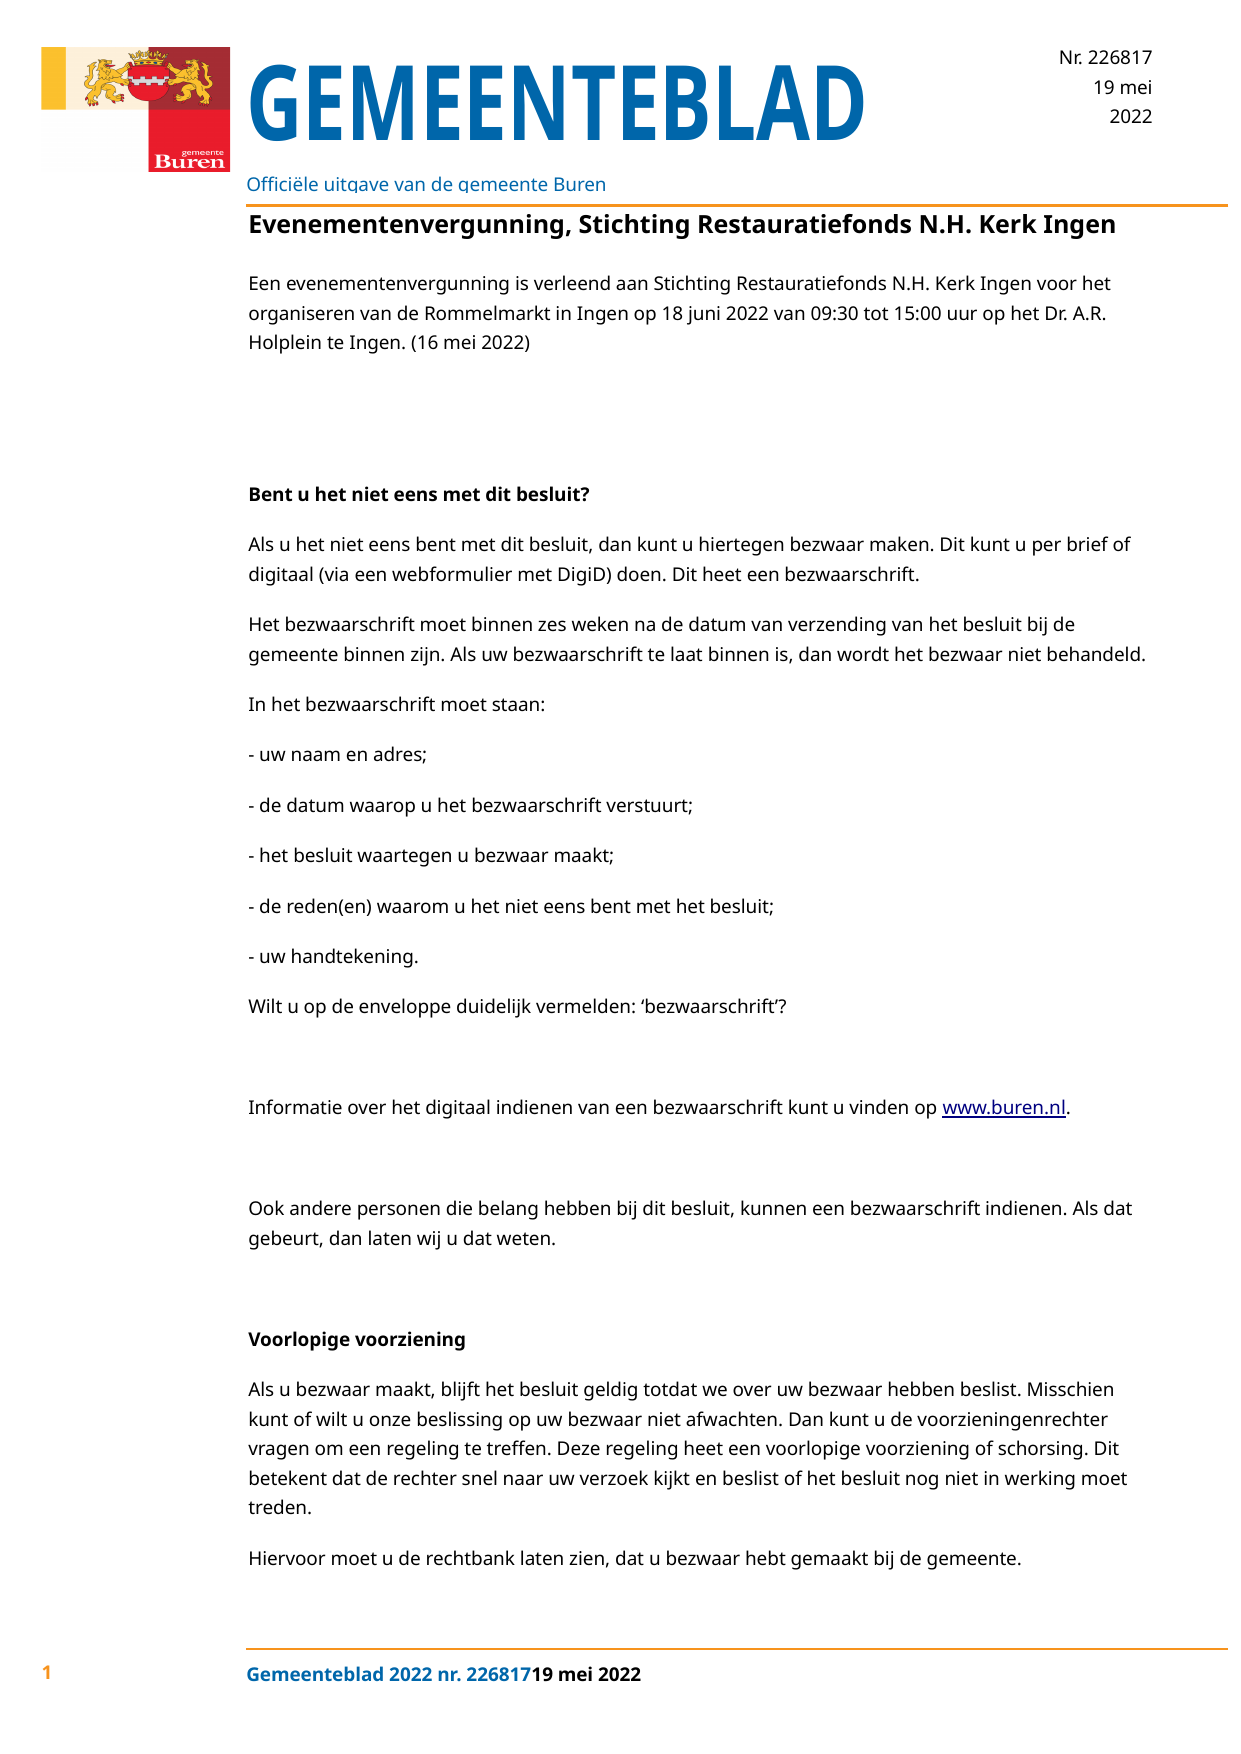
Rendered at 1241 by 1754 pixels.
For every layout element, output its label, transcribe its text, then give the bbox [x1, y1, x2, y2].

text Als u het niet eens bent met dit besluit, dan kunt u hiertegen bezwaar maken. Dit kunt u per brief of digitaal (via een webformulier met DigiD) doen. Dit heet een bezwaarschrift. [248, 531, 1152, 586]
text Evenementenvergunning, Stichting Restauratiefonds N.H. Kerk Ingen [248, 207, 1152, 241]
text - de datum waarop u het bezwaarschrift verstuurt; [248, 792, 1152, 818]
text In het bezwaarschrift moet staan: [248, 691, 1152, 717]
text Bent u het niet eens met dit besluit? [248, 481, 1152, 506]
text - uw handtekening. [248, 943, 1152, 969]
picture [41, 47, 231, 172]
text Ook andere personen die belang hebben bij dit besluit, kunnen een bezwaarschrift indienen. Als dat gebeurt, dan laten wij u dat weten. [248, 1195, 1152, 1251]
text Een evenementenvergunning is verleend aan Stichting Restauratiefonds N.H. Kerk Ingen voor het organiseren van de Rommelmarkt in Ingen op 18 juni 2022 van 09:30 tot 15:00 uur op het Dr. A.R. Holplein te Ingen. (16 mei 2022) [248, 270, 1152, 355]
text Informatie over het digitaal indienen van een bezwaarschrift kunt u vinden op www.buren.nl. [248, 1094, 1152, 1120]
text Als u bezwaar maakt, blijft het besluit geldig totdat we over uw bezwaar hebben beslist. Misschien kunt of wilt u onze beslissing op uw bezwaar niet afwachten. Dan kunt u de voorzieningenrechter vragen om een regeling te treffen. Deze regeling heet een voorlopige voorziening of schorsing. Dit betekent dat de rechter snel naar uw verzoek kijkt en beslist of het besluit nog niet in werking moet treden. [248, 1376, 1152, 1520]
text Voorlopige voorziening [248, 1326, 1152, 1351]
text Wilt u op de enveloppe duidelijk vermelden: ‘bezwaarschrift’? [248, 994, 1152, 1019]
text - uw naam en adres; [248, 742, 1152, 767]
text Het bezwaarschrift moet binnen zes weken na de datum van verzending van het besluit bij de gemeente binnen zijn. Als uw bezwaarschrift te laat binnen is, dan wordt het bezwaar niet behandeld. [248, 611, 1152, 666]
text Hiervoor moet u de rechtbank laten zien, dat u bezwaar hebt gemaakt bij de gemeente. [248, 1545, 1152, 1571]
text - het besluit waartegen u bezwaar maakt; [248, 842, 1152, 868]
text - de reden(en) waarom u het niet eens bent met het besluit; [248, 893, 1152, 918]
